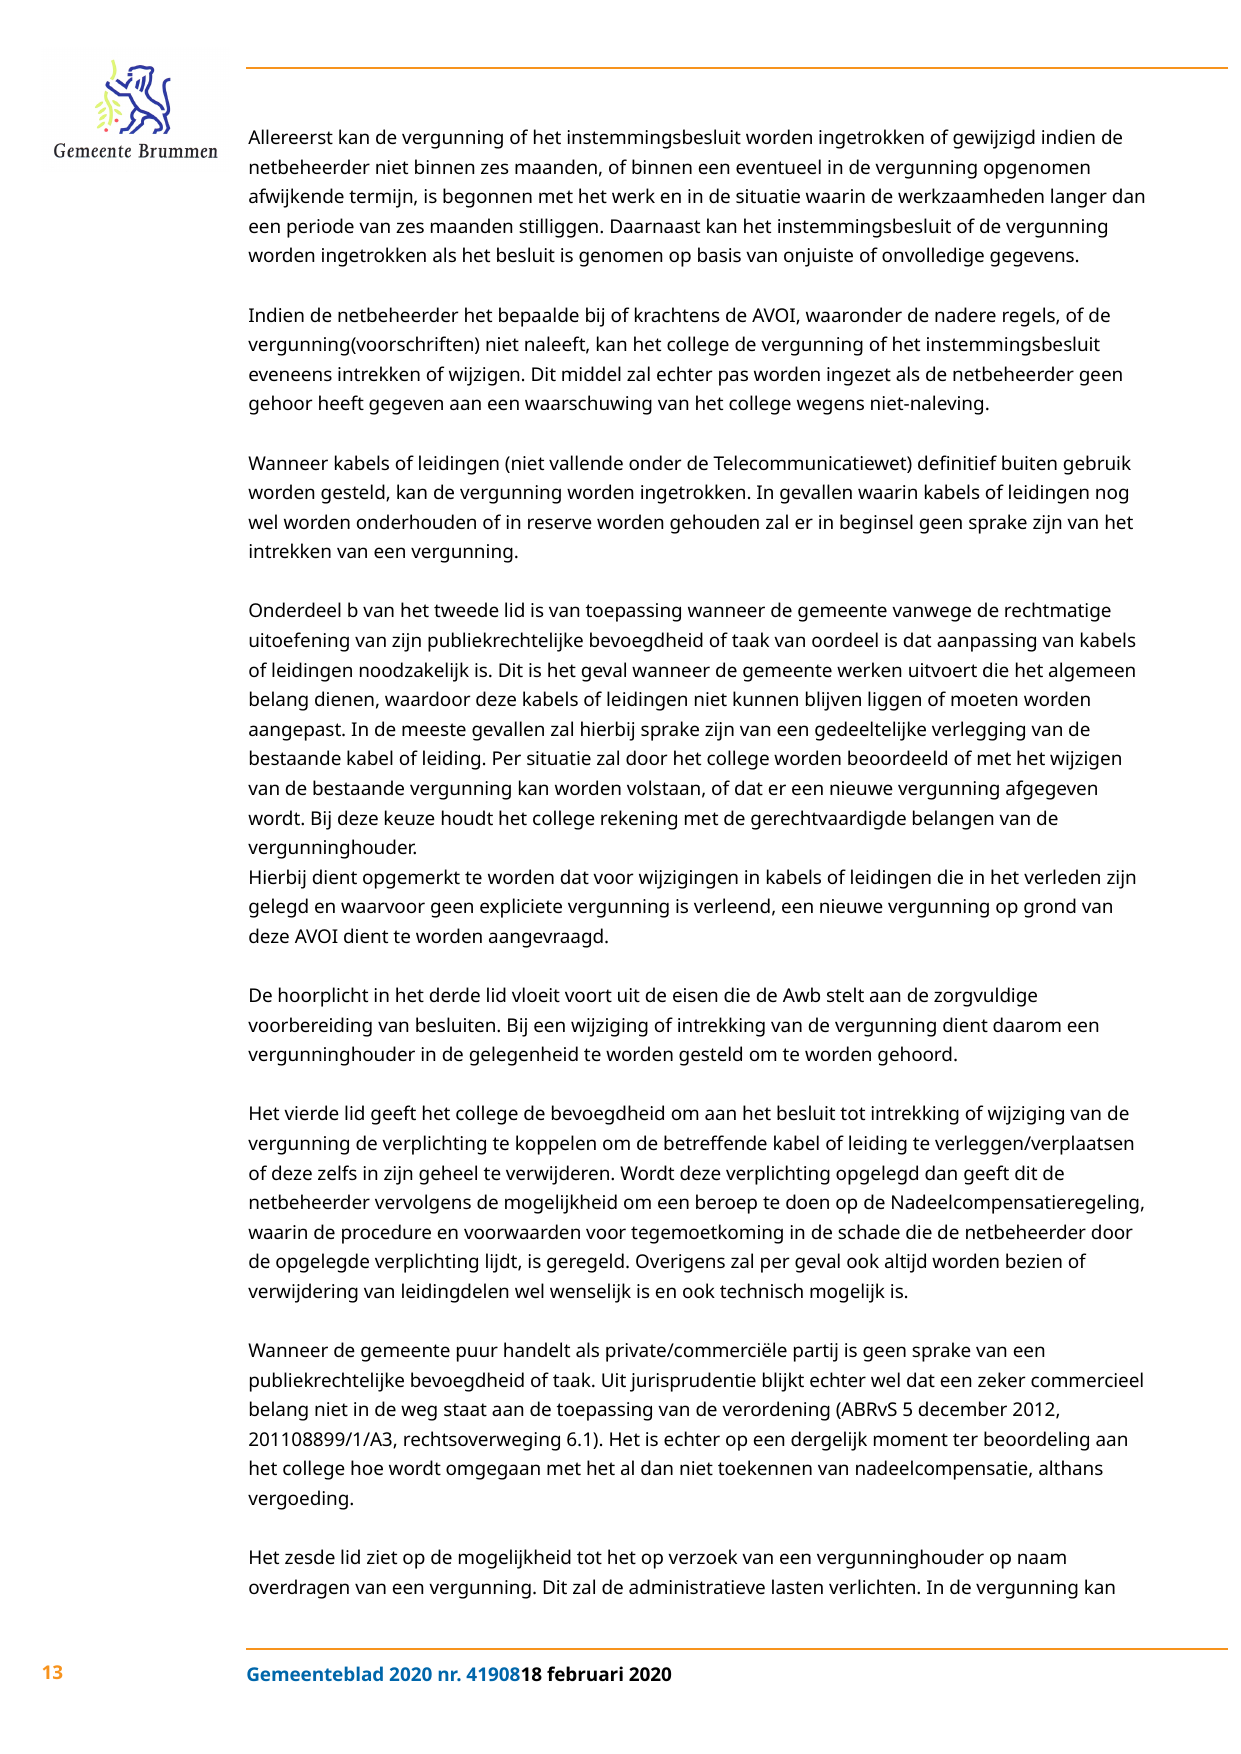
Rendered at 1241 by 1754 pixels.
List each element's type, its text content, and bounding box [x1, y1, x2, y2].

text Onderdeel b van het tweede lid is van toepassing wanneer de gemeente vanwege de rechtmatige uitoefening van zijn publiekrechtelijke bevoegdheid of taak van oordeel is dat aanpassing van kabels of leidingen noodzakelijk is. Dit is het geval wanneer de gemeente werken uitvoert die het algemeen belang dienen, waardoor deze kabels of leidingen niet kunnen blijven liggen of moeten worden aangepast. In de meeste gevallen zal hierbij sprake zijn van een gedeeltelijke verlegging van de bestaande kabel of leiding. Per situatie zal door het college worden beoordeeld of met het wijzigen van de bestaande vergunning kan worden volstaan, of dat er een nieuwe vergunning afgegeven wordt. Bij deze keuze houdt het college rekening met de gerechtvaardigde belangen van de vergunninghouder. [248, 598, 1152, 860]
text Hierbij dient opgemerkt te worden dat voor wijzigingen in kabels of leidingen die in het verleden zijn gelegd en waarvoor geen expliciete vergunning is verleend, een nieuwe vergunning op grond van deze AVOI dient te worden aangevraagd. [248, 864, 1152, 949]
text Wanneer de gemeente puur handelt als private/commerciële partij is geen sprake van een publiekrechtelijke bevoegdheid of taak. Uit jurisprudentie blijkt echter wel dat een zeker commercieel belang niet in de weg staat aan de toepassing van de verordening (ABRvS 5 december 2012, 201108899/1/A3, rechtsoverweging 6.1). Het is echter op een dergelijk moment ter beoordeling aan het college hoe wordt omgegaan met het al dan niet toekennen van nadeelcompensatie, althans vergoeding. [248, 1337, 1152, 1511]
text Het vierde lid geeft het college de bevoegdheid om aan het besluit tot intrekking of wijziging van de vergunning de verplichting te koppelen om de betreffende kabel of leiding te verleggen/verplaatsen of deze zelfs in zijn geheel te verwijderen. Wordt deze verplichting opgelegd dan geeft dit de netbeheerder vervolgens de mogelijkheid om een beroep te doen op de Nadeelcompensatieregeling, waarin de procedure en voorwaarden voor tegemoetkoming in de schade die de netbeheerder door de opgelegde verplichting lijdt, is geregeld. Overigens zal per geval ook altijd worden bezien of verwijdering van leidingdelen wel wenselijk is en ook technisch mogelijk is. [248, 1101, 1152, 1304]
text Wanneer kabels of leidingen (niet vallende onder de Telecommunicatiewet) definitief buiten gebruik worden gesteld, kan de vergunning worden ingetrokken. In gevallen waarin kabels of leidingen nog wel worden onderhouden of in reserve worden gehouden zal er in beginsel geen sprake zijn van het intrekken van een vergunning. [248, 450, 1152, 564]
text De hoorplicht in het derde lid vloeit voort uit de eisen die de Awb stelt aan de zorgvuldige voorbereiding van besluiten. Bij een wijziging of intrekking van de vergunning dient daarom een vergunninghouder in de gelegenheid te worden gesteld om te worden gehoord. [248, 982, 1152, 1067]
picture [41, 47, 231, 172]
text Allereerst kan de vergunning of het instemmingsbesluit worden ingetrokken of gewijzigd indien de netbeheerder niet binnen zes maanden, of binnen een eventueel in de vergunning opgenomen afwijkende termijn, is begonnen met het werk en in de situatie waarin de werkzaamheden langer dan een periode van zes maanden stilliggen. Daarnaast kan het instemmingsbesluit of de vergunning worden ingetrokken als het besluit is genomen op basis van onjuiste of onvolledige gegevens. [248, 124, 1152, 268]
text Indien de netbeheerder het bepaalde bij of krachtens de AVOI, waaronder de nadere regels, of de vergunning(voorschriften) niet naleeft, kan het college de vergunning of het instemmingsbesluit eveneens intrekken of wijzigen. Dit middel zal echter pas worden ingezet als de netbeheerder geen gehoor heeft gegeven aan een waarschuwing van het college wegens niet-naleving. [248, 302, 1152, 416]
text Het zesde lid ziet op de mogelijkheid tot het op verzoek van een vergunninghouder op naam overdragen van een vergunning. Dit zal de administratieve lasten verlichten. In de vergunning kan [248, 1544, 1152, 1600]
